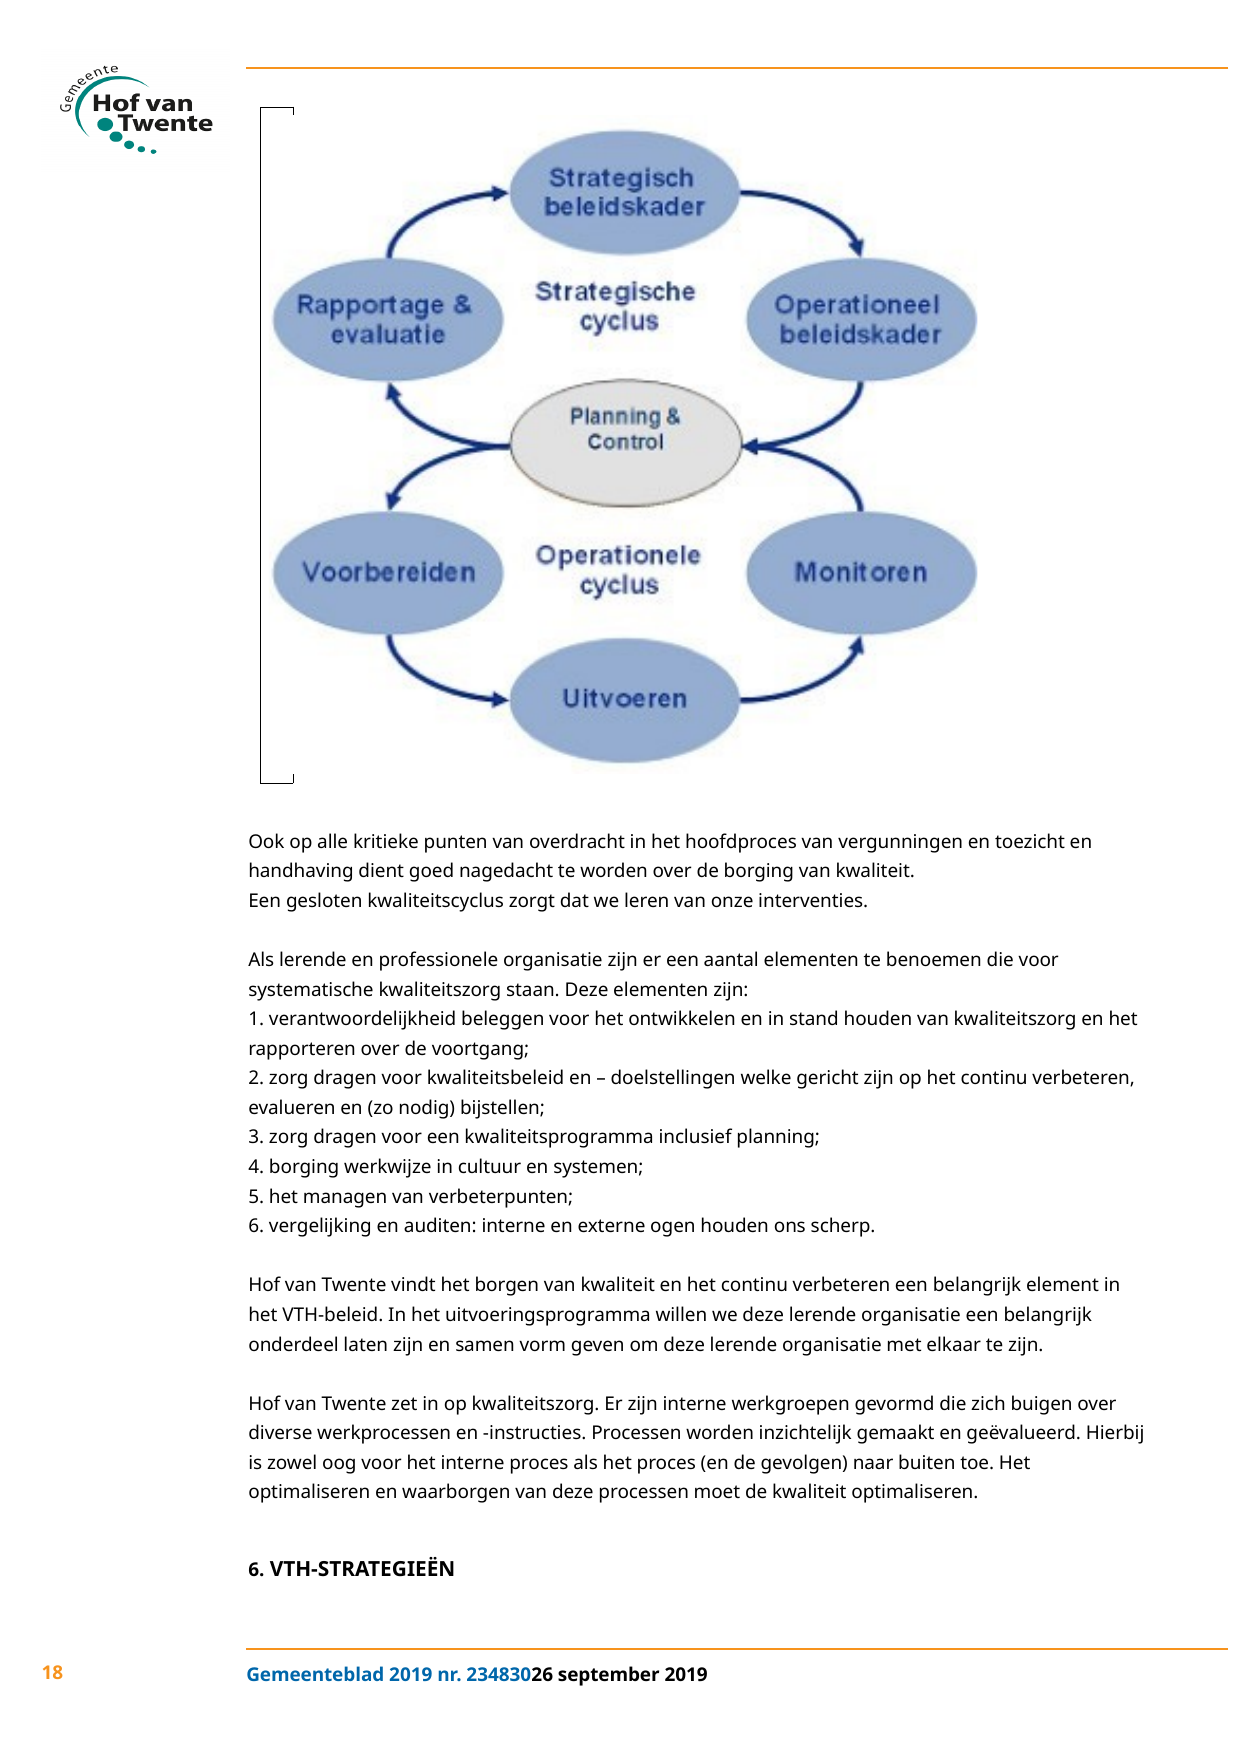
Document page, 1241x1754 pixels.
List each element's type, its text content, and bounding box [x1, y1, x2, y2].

text 4. borging werkwijze in cultuur en systemen; [248, 1153, 1152, 1179]
text 1. verantwoordelijkheid beleggen voor het ontwikkelen en in stand houden van kwaliteitszorg en het rapporteren over de voortgang; [248, 1005, 1152, 1061]
text [248, 95, 1152, 794]
text Ook op alle kritieke punten van overdracht in het hoofdproces van vergunningen en toezicht en handhaving dient goed nagedacht te worden over de borging van kwaliteit. [248, 828, 1152, 883]
text 6. VTH-STRATEGIEËN [248, 1554, 1152, 1582]
text 6. vergelijking en auditen: interne en externe ogen houden ons scherp. [248, 1212, 1152, 1238]
text 2. zorg dragen voor kwaliteitsbeleid en – doelstellingen welke gericht zijn op het continu verbeteren, evalueren en (zo nodig) bijstellen; [248, 1064, 1152, 1120]
text Als lerende en professionele organisatie zijn er een aantal elementen te benoemen die voor systematische kwaliteitszorg staan. Deze elementen zijn: [248, 946, 1152, 1002]
text Hof van Twente vindt het borgen van kwaliteit en het continu verbeteren een belangrijk element in het VTH-beleid. In het uitvoeringsprogramma willen we deze lerende organisatie een belangrijk onderdeel laten zijn en samen vorm geven om deze lerende organisatie met elkaar te zijn. [248, 1272, 1152, 1357]
text Hof van Twente zet in op kwaliteitszorg. Er zijn interne werkgroepen gevormd die zich buigen over diverse werkprocessen en -instructies. Processen worden inzichtelijk gemaakt en geëvalueerd. Hierbij is zowel oog voor het interne proces als het proces (en de gevolgen) naar buiten toe. Het optimaliseren en waarborgen van deze processen moet de kwaliteit optimaliseren. [248, 1390, 1152, 1504]
text 5. het managen van verbeterpunten; [248, 1183, 1152, 1209]
text 3. zorg dragen voor een kwaliteitsprogramma inclusief planning; [248, 1124, 1152, 1149]
picture [41, 47, 231, 172]
picture [268, 115, 978, 774]
text Een gesloten kwaliteitscyclus zorgt dat we leren van onze interventies. [248, 887, 1152, 913]
